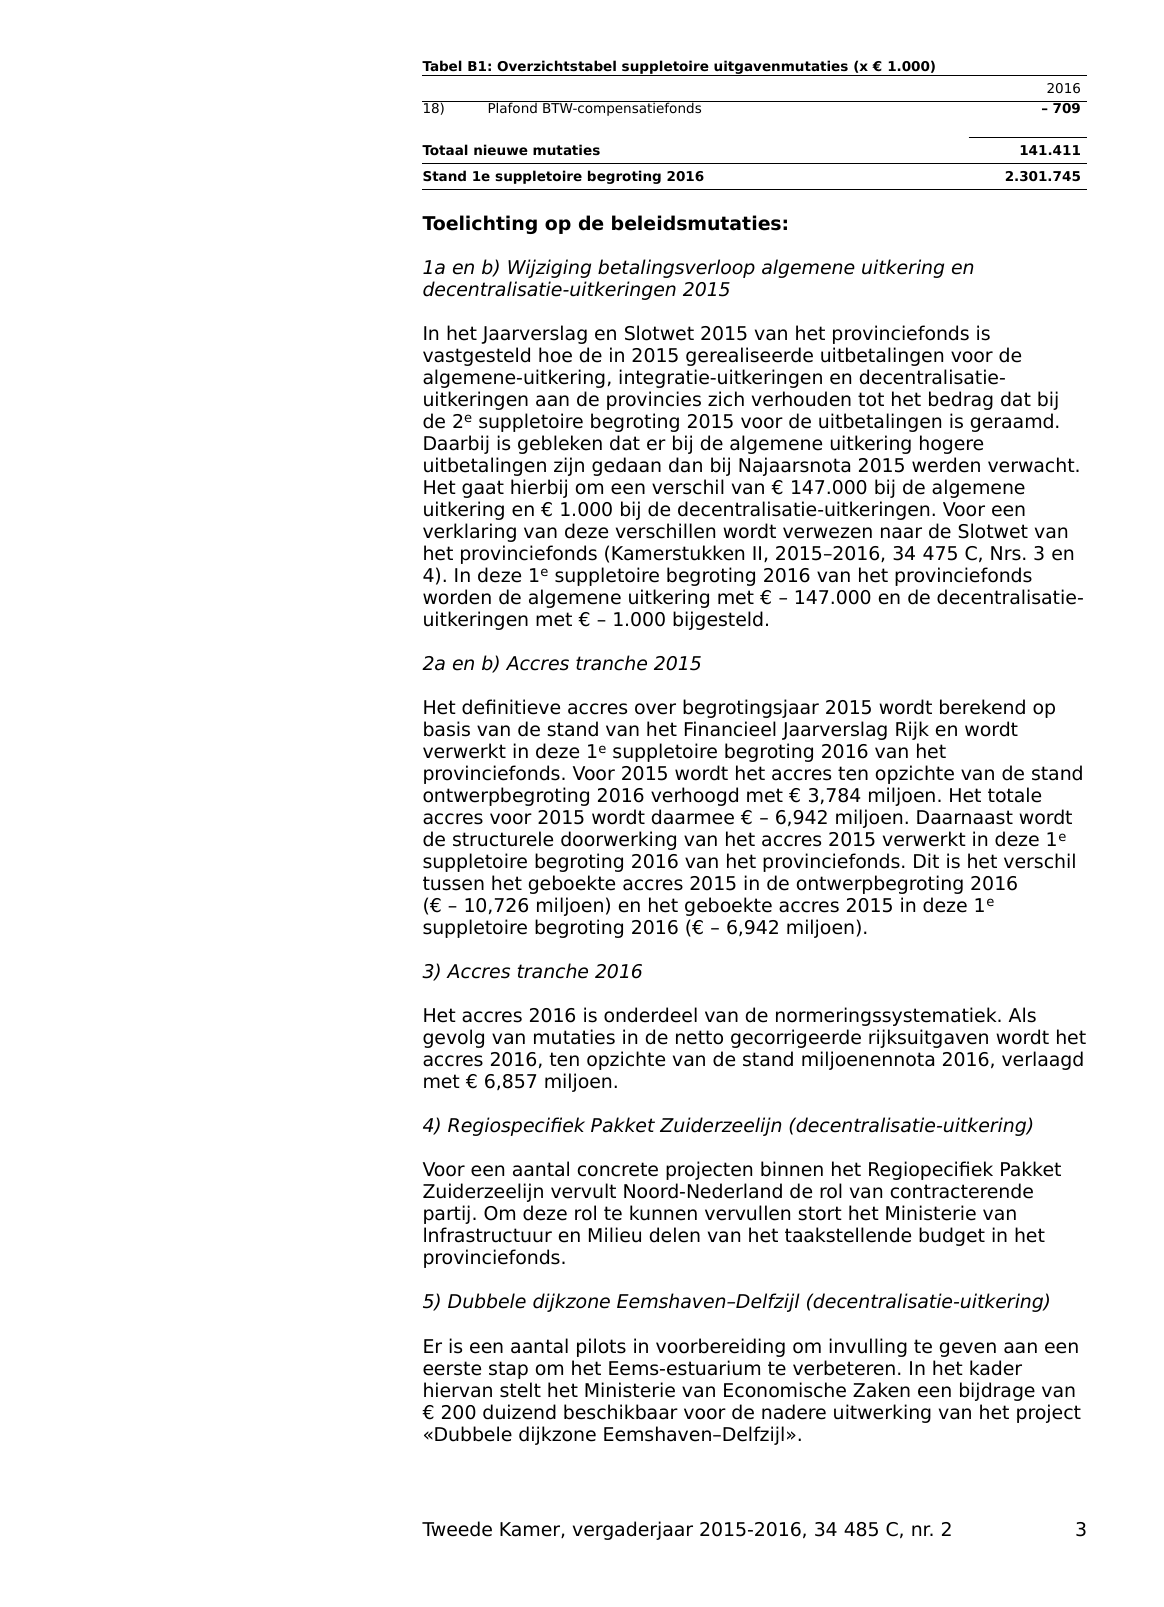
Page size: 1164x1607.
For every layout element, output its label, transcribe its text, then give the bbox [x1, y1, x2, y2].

subtitle 2a en b) Accres tranche 2015 [422, 653, 1087, 675]
table_cell 2.301.745 [969, 164, 1087, 189]
table_cell [481, 76, 968, 101]
text In het Jaarverslag en Slotwet 2015 van het provinciefonds is vastgesteld hoe de in 2015 gerealiseerde uitbetalingen voor de algemene-uitkering, integratie-uitkeringen en decentralisatie-uitkeringen aan de provincies zich verhouden tot het bedrag dat bij de 2e suppletoire begroting 2015 voor de uitbetalingen is geraamd. Daarbij is gebleken dat er bij de algemene uitkering hogere uitbetalingen zijn gedaan dan bij Najaarsnota 2015 werden verwacht. Het gaat hierbij om een verschil van € 147.000 bij de algemene uitkering en € 1.000 bij de decentralisatie-uitkeringen. Voor een verklaring van deze verschillen wordt verwezen naar de Slotwet van het provinciefonds (Kamerstukken II, 2015–2016, 34 475 C, Nrs. 3 en 4). In deze 1e suppletoire begroting 2016 van het provinciefonds worden de algemene uitkering met € – 147.000 en de decentralisatie-uitkeringen met € – 1.000 bijgesteld. [422, 323, 1087, 631]
table_cell – 709 [969, 102, 1087, 117]
table_cell Plafond BTW-compensatiefonds [481, 102, 968, 117]
table_cell [481, 117, 968, 137]
table_cell [969, 117, 1087, 137]
subtitle 1a en b) Wijziging betalingsverloop algemene uitkering en decentralisatie-uitkeringen 2015 [422, 257, 1087, 301]
text Het accres 2016 is onderdeel van de normeringssystematiek. Als gevolg van mutaties in de netto gecorrigeerde rijksuitgaven wordt het accres 2016, ten opzichte van de stand miljoenennota 2016, verlaagd met € 6,857 miljoen. [422, 1005, 1087, 1093]
subtitle 5) Dubbele dijkzone Eemshaven–Delfzijl (decentralisatie-uitkering) [422, 1291, 1087, 1313]
subtitle 4) Regiospecifiek Pakket Zuiderzeelijn (decentralisatie-uitkering) [422, 1115, 1087, 1137]
table_cell 18) [422, 102, 481, 117]
table_cell Stand 1e suppletoire begroting 2016 [422, 164, 968, 189]
table_cell Totaal nieuwe mutaties [422, 137, 968, 163]
subtitle 3) Accres tranche 2016 [422, 961, 1087, 983]
table_cell [422, 76, 481, 101]
text Voor een aantal concrete projecten binnen het Regiopecifiek Pakket Zuiderzeelijn vervult Noord-Nederland de rol van contracterende partij. Om deze rol te kunnen vervullen stort het Ministerie van lnfrastructuur en Milieu delen van het taakstellende budget in het provinciefonds. [422, 1159, 1087, 1269]
table_header Tabel B1: Overzichtstabel suppletoire uitgavenmutaties (x € 1.000) [422, 59, 1087, 75]
table_cell 141.411 [969, 138, 1087, 163]
subtitle Toelichting op de beleidsmutaties: [422, 213, 1087, 234]
table_cell 2016 [969, 76, 1087, 101]
text Het definitieve accres over begrotingsjaar 2015 wordt berekend op basis van de stand van het Financieel Jaarverslag Rijk en wordt verwerkt in deze 1e suppletoire begroting 2016 van het provinciefonds. Voor 2015 wordt het accres ten opzichte van de stand ontwerpbegroting 2016 verhoogd met € 3,784 miljoen. Het totale accres voor 2015 wordt daarmee € – 6,942 miljoen. Daarnaast wordt de structurele doorwerking van het accres 2015 verwerkt in deze 1e suppletoire begroting 2016 van het provinciefonds. Dit is het verschil tussen het geboekte accres 2015 in de ontwerpbegroting 2016 (€ – 10,726 miljoen) en het geboekte accres 2015 in deze 1e suppletoire begroting 2016 (€ – 6,942 miljoen). [422, 697, 1087, 939]
text Er is een aantal pilots in voorbereiding om invulling te geven aan een eerste stap om het Eems-estuarium te verbeteren. In het kader hiervan stelt het Ministerie van Economische Zaken een bijdrage van € 200 duizend beschikbaar voor de nadere uitwerking van het project «Dubbele dijkzone Eemshaven–Delfzijl». [422, 1336, 1087, 1446]
table_cell [422, 117, 481, 137]
